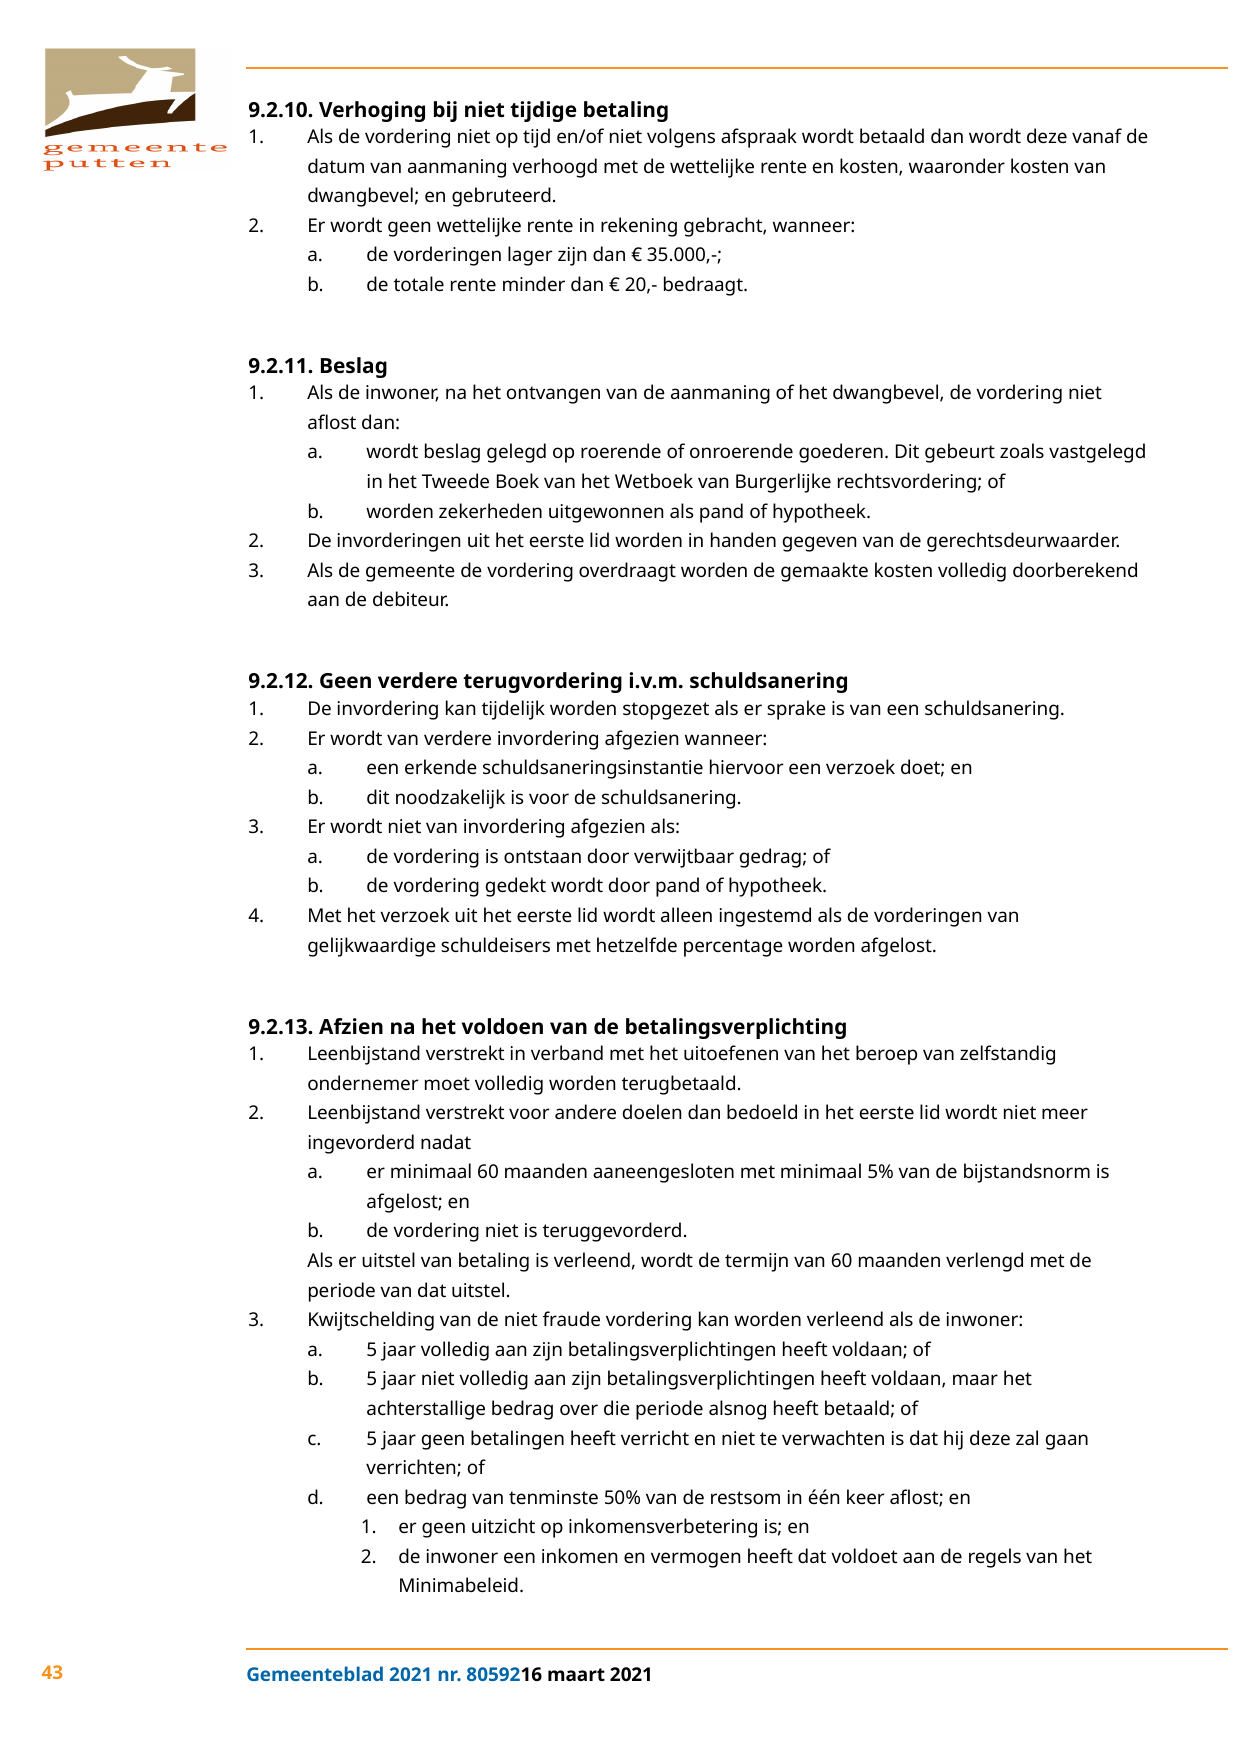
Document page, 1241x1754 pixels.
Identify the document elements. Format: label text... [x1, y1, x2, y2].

list 5 jaar volledig aan zijn betalingsverplichtingen heeft voldaan; of [307, 1336, 1152, 1362]
list Als de vordering niet op tijd en/of niet volgens afspraak wordt betaald dan wordt deze vanaf de datum van aanmaning verhoogd met de wettelijke rente en kosten, waaronder kosten van dwangbevel; en gebruteerd. [248, 123, 1152, 208]
list De invorderingen uit het eerste lid worden in handen gegeven van de gerechtsdeurwaarder. [248, 527, 1152, 553]
list Als de inwoner, na het ontvangen van de aanmaning of het dwangbevel, de vordering niet aflost dan: [248, 379, 1152, 435]
list Er wordt geen wettelijke rente in rekening gebracht, wanneer: [248, 212, 1152, 238]
list er minimaal 60 maanden aaneengesloten met minimaal 5% van de bijstandsnorm is afgelost; en [307, 1158, 1152, 1214]
list wordt beslag gelegd op roerende of onroerende goederen. Dit gebeurt zoals vastgelegd in het Tweede Boek van het Wetboek van Burgerlijke rechtsvordering; of [307, 439, 1152, 494]
list Leenbijstand verstrekt in verband met het uitoefenen van het beroep van zelfstandig ondernemer moet volledig worden terugbetaald. [248, 1040, 1152, 1096]
list Met het verzoek uit het eerste lid wordt alleen ingestemd als de vorderingen van gelijkwaardige schuldeisers met hetzelfde percentage worden afgelost. [248, 902, 1152, 957]
list de vordering gedekt wordt door pand of hypotheek. [307, 873, 1152, 898]
list Als de gemeente de vordering overdraagt worden de gemaakte kosten volledig doorberekend aan de debiteur. [248, 557, 1152, 612]
list dit noodzakelijk is voor de schuldsanering. [307, 784, 1152, 809]
list Leenbijstand verstrekt voor andere doelen dan bedoeld in het eerste lid wordt niet meer ingevorderd nadat [248, 1099, 1152, 1155]
text 9.2.10. Verhoging bij niet tijdige betaling [248, 95, 1152, 123]
text 9.2.13. Afzien na het voldoen van de betalingsverplichting [248, 1012, 1152, 1040]
list 5 jaar geen betalingen heeft verricht en niet te verwachten is dat hij deze zal gaan verrichten; of [307, 1425, 1152, 1480]
list een bedrag van tenminste 50% van de restsom in één keer aflost; en [307, 1484, 1152, 1510]
list Als er uitstel van betaling is verleend, wordt de termijn van 60 maanden verlengd met de periode van dat uitstel. [248, 1247, 1152, 1303]
text 9.2.11. Beslag [248, 351, 1152, 379]
list de totale rente minder dan € 20,- bedraagt. [307, 271, 1152, 297]
list worden zekerheden uitgewonnen als pand of hypotheek. [307, 498, 1152, 524]
picture [41, 47, 231, 172]
list de vordering niet is teruggevorderd. [307, 1218, 1152, 1243]
list Er wordt van verdere invordering afgezien wanneer: [248, 725, 1152, 750]
list de vordering is ontstaan door verwijtbaar gedrag; of [307, 843, 1152, 869]
list de vorderingen lager zijn dan € 35.000,-; [307, 242, 1152, 267]
list de inwoner een inkomen en vermogen heeft dat voldoet aan de regels van het Minimabeleid. [361, 1543, 1152, 1598]
list er geen uitzicht op inkomensverbetering is; en [361, 1513, 1152, 1539]
text 9.2.12. Geen verdere terugvordering i.v.m. schuldsanering [248, 667, 1152, 695]
list Er wordt niet van invordering afgezien als: [248, 813, 1152, 839]
list een erkende schuldsaneringsinstantie hiervoor een verzoek doet; en [307, 754, 1152, 780]
list De invordering kan tijdelijk worden stopgezet als er sprake is van een schuldsanering. [248, 695, 1152, 721]
list Kwijtschelding van de niet fraude vordering kan worden verleend als de inwoner: [248, 1306, 1152, 1332]
list 5 jaar niet volledig aan zijn betalingsverplichtingen heeft voldaan, maar het achterstallige bedrag over die periode alsnog heeft betaald; of [307, 1366, 1152, 1421]
